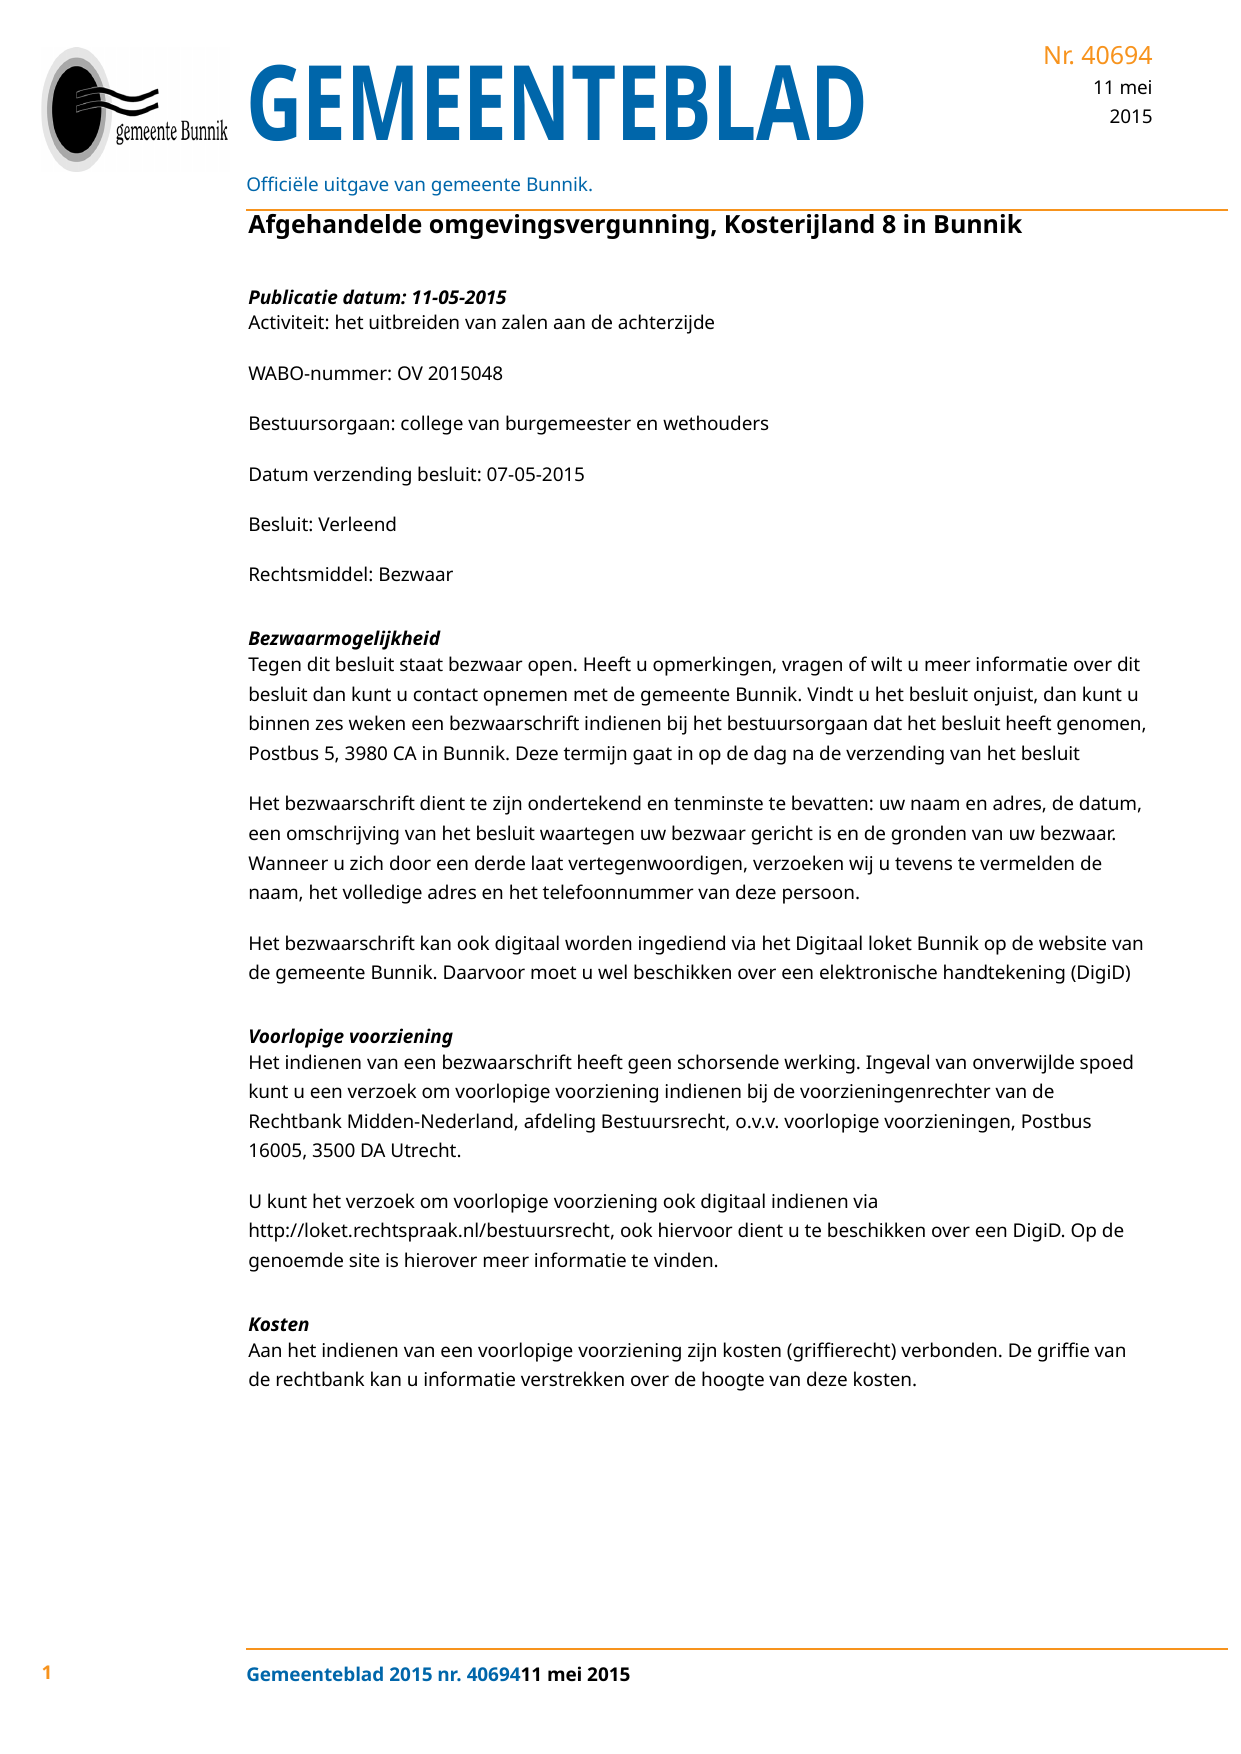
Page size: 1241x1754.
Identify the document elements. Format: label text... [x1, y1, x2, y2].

text Bestuursorgaan: college van burgemeester en wethouders [248, 410, 1152, 436]
text Aan het indienen van een voorlopige voorziening zijn kosten (griffierecht) verbonden. De griffie van de rechtbank kan u informatie verstrekken over de hoogte van deze kosten. [248, 1337, 1152, 1392]
text Kosten [248, 1311, 1152, 1337]
text Het indienen van een bezwaarschrift heeft geen schorsende werking. Ingeval van onverwijlde spoed kunt u een verzoek om voorlopige voorziening indienen bij de voorzieningenrechter van de Rechtbank Midden-Nederland, afdeling Bestuursrecht, o.v.v. voorlopige voorzieningen, Postbus 16005, 3500 DA Utrecht. [248, 1049, 1152, 1163]
text Activiteit: het uitbreiden van zalen aan de achterzijde [248, 309, 1152, 335]
text Besluit: Verleend [248, 511, 1152, 537]
text Het bezwaarschrift kan ook digitaal worden ingediend via het Digitaal loket Bunnik op de website van de gemeente Bunnik. Daarvoor moet u wel beschikken over een elektronische handtekening (DigiD) [248, 930, 1152, 985]
text Publicatie datum: 11-05-2015 [248, 284, 1152, 309]
picture [41, 47, 231, 172]
text Tegen dit besluit staat bezwaar open. Heeft u opmerkingen, vragen of wilt u meer informatie over dit besluit dan kunt u contact opnemen met de gemeente Bunnik. Vindt u het besluit onjuist, dan kunt u binnen zes weken een bezwaarschrift indienen bij het bestuursorgaan dat het besluit heeft genomen, Postbus 5, 3980 CA in Bunnik. Deze termijn gaat in op de dag na de verzending van het besluit [248, 651, 1152, 766]
text Afgehandelde omgevingsvergunning, Kosterijland 8 in Bunnik [248, 211, 1152, 241]
text Datum verzending besluit: 07-05-2015 [248, 461, 1152, 487]
text Het bezwaarschrift dient te zijn ondertekend en tenminste te bevatten: uw naam en adres, de datum, een omschrijving van het besluit waartegen uw bezwaar gericht is en de gronden van uw bezwaar. Wanneer u zich door een derde laat vertegenwoordigen, verzoeken wij u tevens te vermelden de naam, het volledige adres en het telefoonnummer van deze persoon. [248, 791, 1152, 905]
text Voorlopige voorziening [248, 1023, 1152, 1049]
text WABO-nummer: OV 2015048 [248, 360, 1152, 386]
text Rechtsmiddel: Bezwaar [248, 562, 1152, 587]
text U kunt het verzoek om voorlopige voorziening ook digitaal indienen via http://loket.rechtspraak.nl/bestuursrecht, ook hiervoor dient u te beschikken over een DigiD. Op de genoemde site is hierover meer informatie te vinden. [248, 1188, 1152, 1273]
text Bezwaarmogelijkheid [248, 626, 1152, 651]
